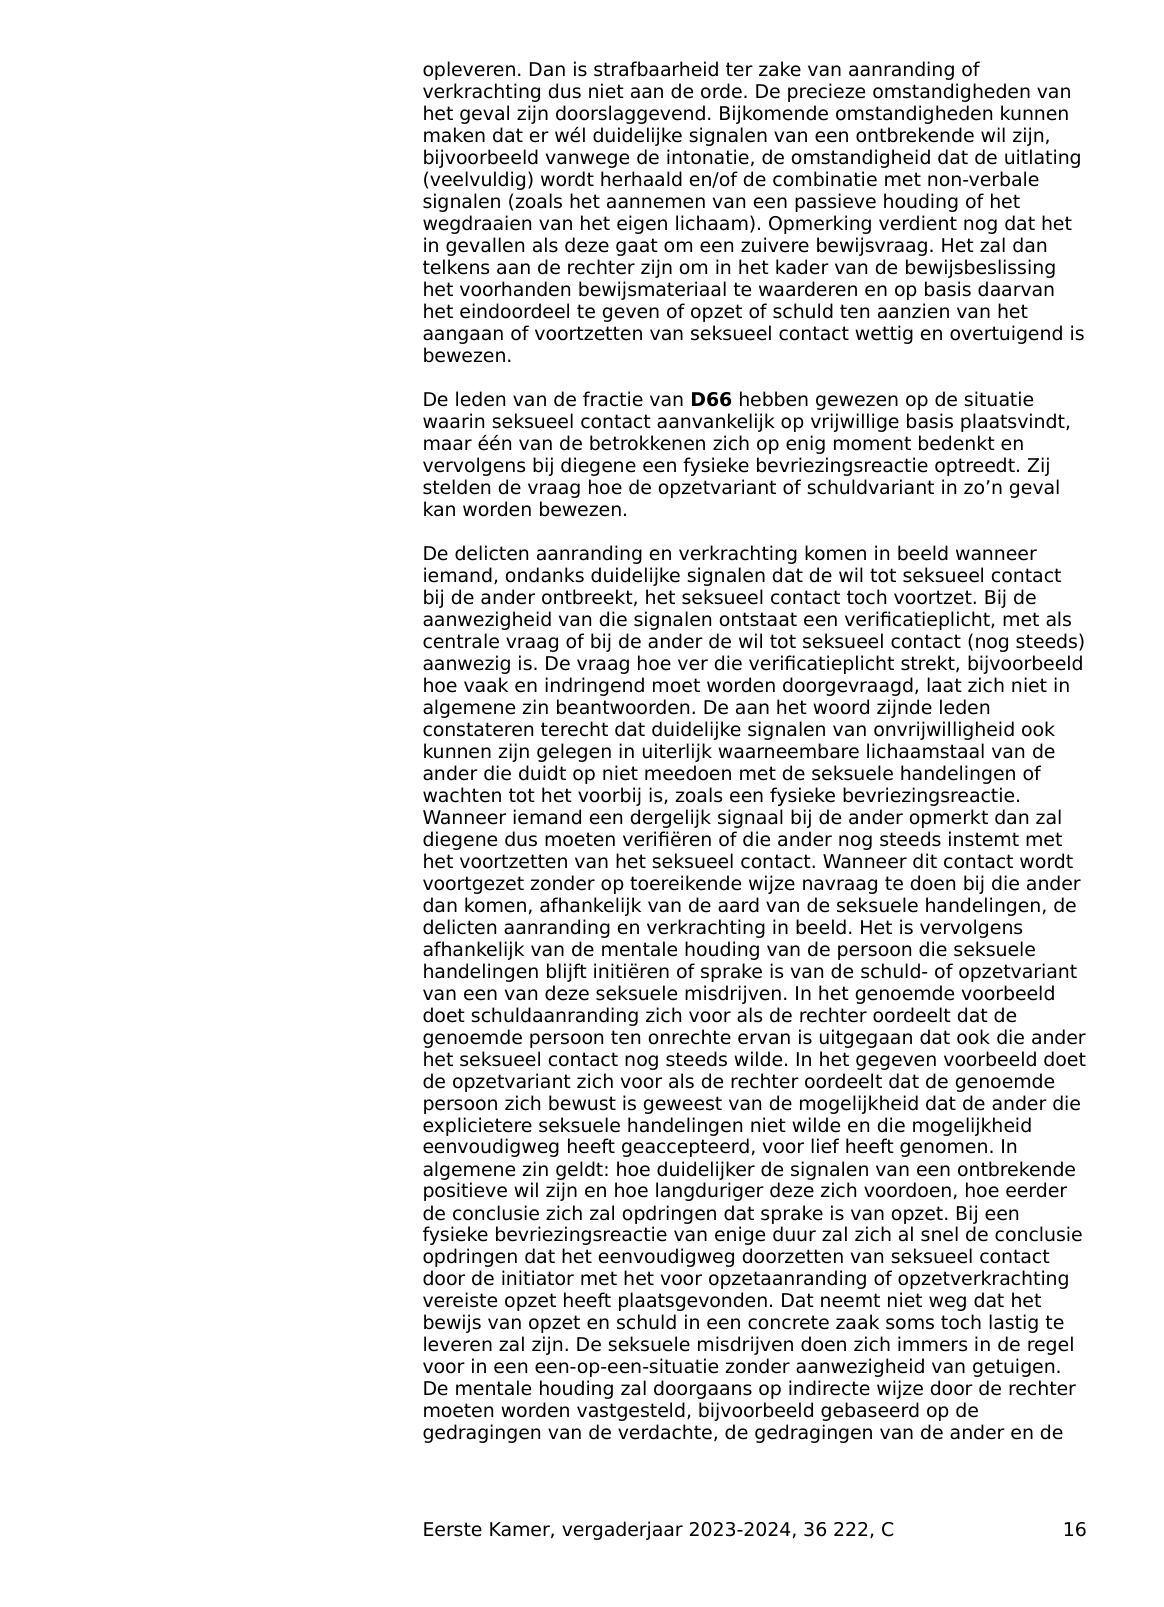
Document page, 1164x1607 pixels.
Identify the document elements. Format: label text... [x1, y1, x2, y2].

text De leden van de fractie van D66 hebben gewezen op de situatie waarin seksueel contact aanvankelijk op vrijwillige basis plaatsvindt, maar één van de betrokkenen zich op enig moment bedenkt en vervolgens bij diegene een fysieke bevriezingsreactie optreedt. Zij stelden de vraag hoe de opzetvariant of schuldvariant in zo’n geval kan worden bewezen. [422, 389, 1087, 521]
text opleveren. Dan is strafbaarheid ter zake van aanranding of verkrachting dus niet aan de orde. De precieze omstandigheden van het geval zijn doorslaggevend. Bijkomende omstandigheden kunnen maken dat er wél duidelijke signalen van een ontbrekende wil zijn, bijvoorbeeld vanwege de intonatie, de omstandigheid dat de uitlating (veelvuldig) wordt herhaald en/of de combinatie met non-verbale signalen (zoals het aannemen van een passieve houding of het wegdraaien van het eigen lichaam). Opmerking verdient nog dat het in gevallen als deze gaat om een zuivere bewijsvraag. Het zal dan telkens aan de rechter zijn om in het kader van de bewijsbeslissing het voorhanden bewijsmateriaal te waarderen en op basis daarvan het eindoordeel te geven of opzet of schuld ten aanzien van het aangaan of voortzetten van seksueel contact wettig en overtuigend is bewezen. [422, 59, 1087, 367]
text De delicten aanranding en verkrachting komen in beeld wanneer iemand, ondanks duidelijke signalen dat de wil tot seksueel contact bij de ander ontbreekt, het seksueel contact toch voortzet. Bij de aanwezigheid van die signalen ontstaat een verificatieplicht, met als centrale vraag of bij de ander de wil tot seksueel contact (nog steeds) aanwezig is. De vraag hoe ver die verificatieplicht strekt, bijvoorbeeld hoe vaak en indringend moet worden doorgevraagd, laat zich niet in algemene zin beantwoorden. De aan het woord zijnde leden constateren terecht dat duidelijke signalen van onvrijwilligheid ook kunnen zijn gelegen in uiterlijk waarneembare lichaamstaal van de ander die duidt op niet meedoen met de seksuele handelingen of wachten tot het voorbij is, zoals een fysieke bevriezingsreactie. Wanneer iemand een dergelijk signaal bij de ander opmerkt dan zal diegene dus moeten verifiëren of die ander nog steeds instemt met het voortzetten van het seksueel contact. Wanneer dit contact wordt voortgezet zonder op toereikende wijze navraag te doen bij die ander dan komen, afhankelijk van de aard van de seksuele handelingen, de delicten aanranding en verkrachting in beeld. Het is vervolgens afhankelijk van de mentale houding van de persoon die seksuele handelingen blijft initiëren of sprake is van de schuld- of opzetvariant van een van deze seksuele misdrijven. In het genoemde voorbeeld doet schuldaanranding zich voor als de rechter oordeelt dat de genoemde persoon ten onrechte ervan is uitgegaan dat ook die ander het seksueel contact nog steeds wilde. In het gegeven voorbeeld doet de opzetvariant zich voor als de rechter oordeelt dat de genoemde persoon zich bewust is geweest van de mogelijkheid dat de ander die explicietere seksuele handelingen niet wilde en die mogelijkheid eenvoudigweg heeft geaccepteerd, voor lief heeft genomen. In algemene zin geldt: hoe duidelijker de signalen van een ontbrekende positieve wil zijn en hoe langduriger deze zich voordoen, hoe eerder de conclusie zich zal opdringen dat sprake is van opzet. Bij een fysieke bevriezingsreactie van enige duur zal zich al snel de conclusie opdringen dat het eenvoudigweg doorzetten van seksueel contact door de initiator met het voor opzetaanranding of opzetverkrachting vereiste opzet heeft plaatsgevonden. Dat neemt niet weg dat het bewijs van opzet en schuld in een concrete zaak soms toch lastig te leveren zal zijn. De seksuele misdrijven doen zich immers in de regel voor in een een-op-een-situatie zonder aanwezigheid van getuigen. De mentale houding zal doorgaans op indirecte wijze door de rechter moeten worden vastgesteld, bijvoorbeeld gebaseerd op de gedragingen van de verdachte, de gedragingen van de ander en de [422, 543, 1087, 1444]
